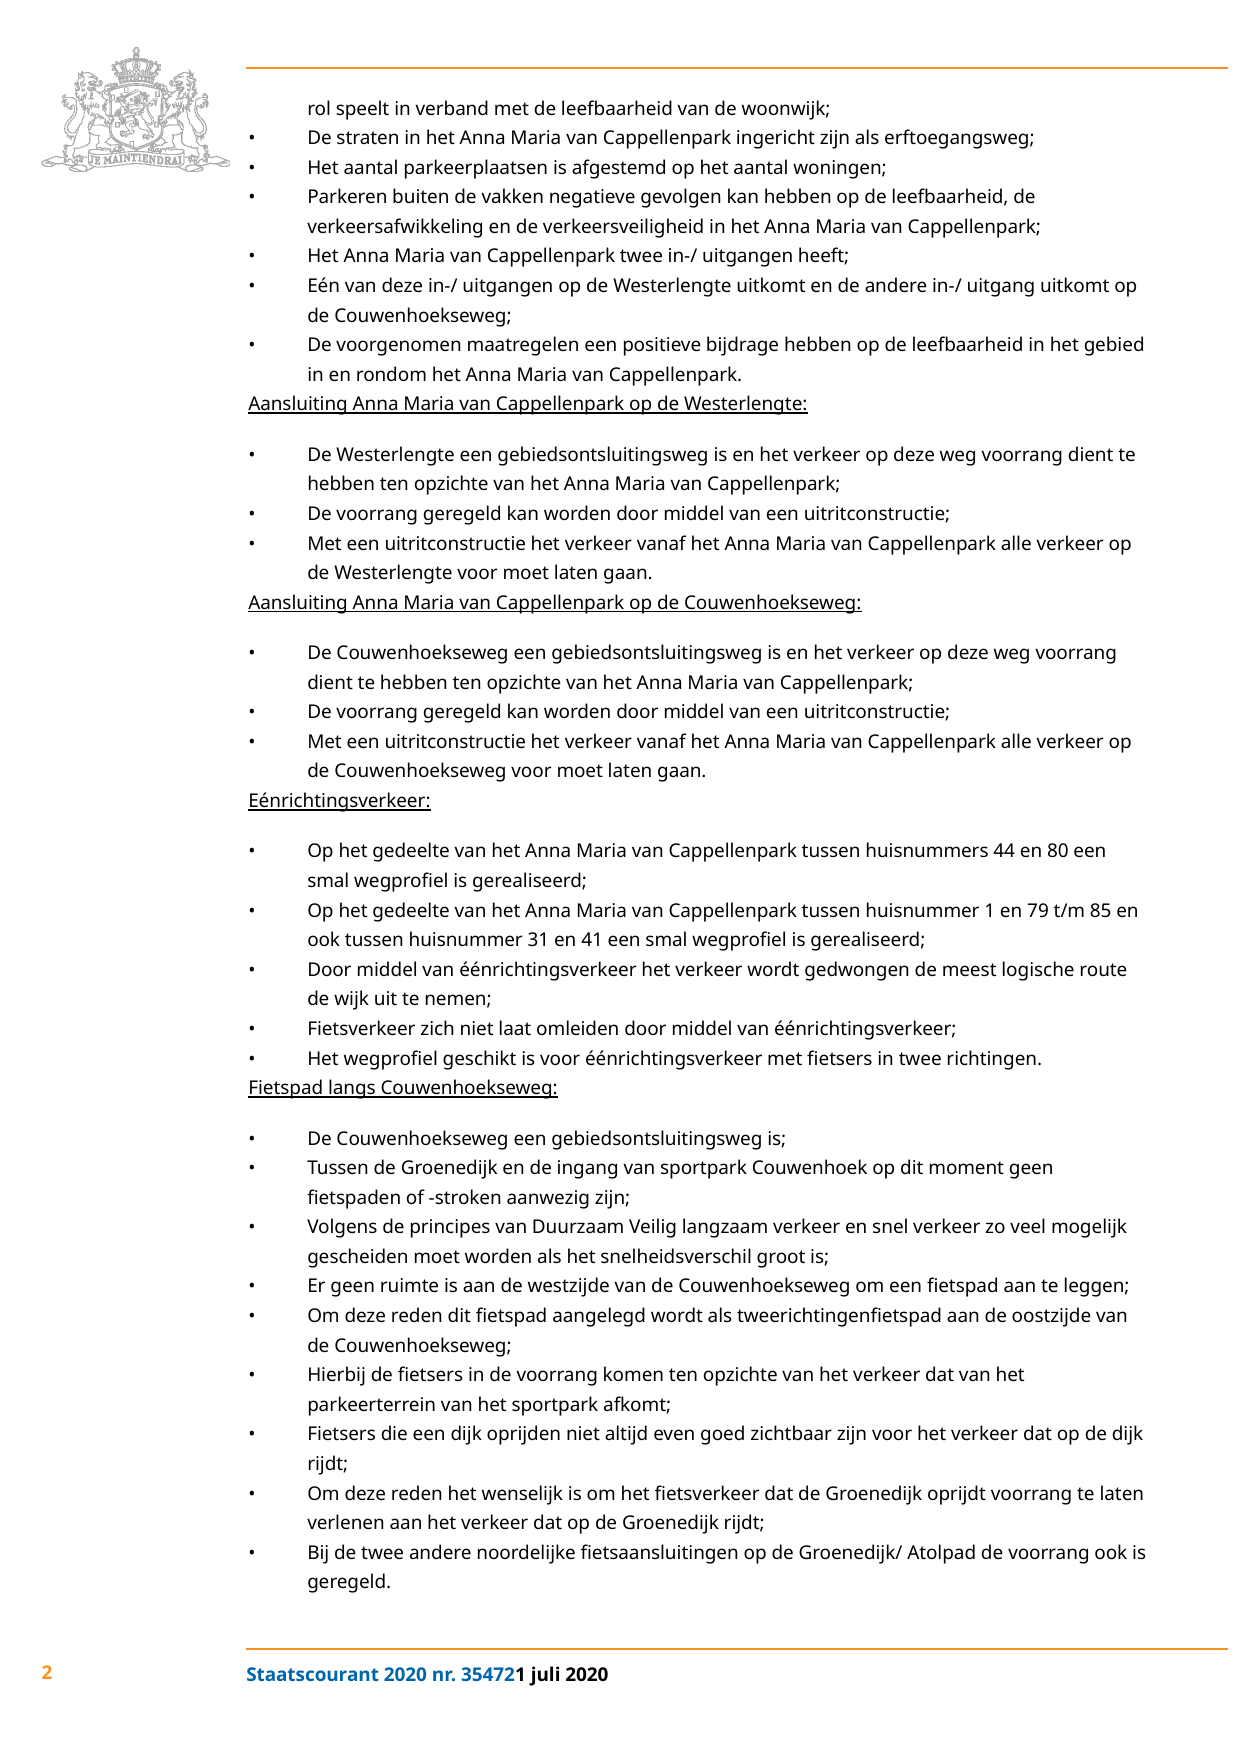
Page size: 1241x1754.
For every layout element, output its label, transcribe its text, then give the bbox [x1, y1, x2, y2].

text Aansluiting Anna Maria van Cappellenpark op de Westerlengte: [248, 391, 1152, 416]
list Op het gedeelte van het Anna Maria van Cappellenpark tussen huisnummers 44 en 80 een smal wegprofiel is gerealiseerd; [248, 838, 1152, 893]
list rol speelt in verband met de leefbaarheid van de woonwijk; [248, 95, 1152, 121]
list Om deze reden het wenselijk is om het fietsverkeer dat de Groenedijk oprijdt voorrang te laten verlenen aan het verkeer dat op de Groenedijk rijdt; [248, 1480, 1152, 1535]
list De straten in het Anna Maria van Cappellenpark ingericht zijn als erftoegangsweg; [248, 124, 1152, 150]
list Op het gedeelte van het Anna Maria van Cappellenpark tussen huisnummer 1 en 79 t/m 85 en ook tussen huisnummer 31 en 41 een smal wegprofiel is gerealiseerd; [248, 897, 1152, 952]
list Het Anna Maria van Cappellenpark twee in-/ uitgangen heeft; [248, 243, 1152, 268]
list Fietsers die een dijk oprijden niet altijd even goed zichtbaar zijn voor het verkeer dat op de dijk rijdt; [248, 1421, 1152, 1476]
list Parkeren buiten de vakken negatieve gevolgen kan hebben op de leefbaarheid, de verkeersafwikkeling en de verkeersveiligheid in het Anna Maria van Cappellenpark; [248, 183, 1152, 239]
list De voorrang geregeld kan worden door middel van een uitritconstructie; [248, 500, 1152, 526]
list De Couwenhoekseweg een gebiedsontsluitingsweg is en het verkeer op deze weg voorrang dient te hebben ten opzichte van het Anna Maria van Cappellenpark; [248, 639, 1152, 695]
list Het wegprofiel geschikt is voor éénrichtingsverkeer met fietsers in twee richtingen. [248, 1045, 1152, 1071]
list Fietsverkeer zich niet laat omleiden door middel van éénrichtingsverkeer; [248, 1015, 1152, 1041]
list Door middel van éénrichtingsverkeer het verkeer wordt gedwongen de meest logische route de wijk uit te nemen; [248, 956, 1152, 1011]
list De voorrang geregeld kan worden door middel van een uitritconstructie; [248, 698, 1152, 724]
list Om deze reden dit fietspad aangelegd wordt als tweerichtingenfietspad aan de oostzijde van de Couwenhoekseweg; [248, 1302, 1152, 1358]
list Volgens de principes van Duurzaam Veilig langzaam verkeer en snel verkeer zo veel mogelijk gescheiden moet worden als het snelheidsverschil groot is; [248, 1213, 1152, 1269]
list De Westerlengte een gebiedsontsluitingsweg is en het verkeer op deze weg voorrang dient te hebben ten opzichte van het Anna Maria van Cappellenpark; [248, 441, 1152, 496]
list Eén van deze in-/ uitgangen op de Westerlengte uitkomt en de andere in-/ uitgang uitkomt op de Couwenhoekseweg; [248, 272, 1152, 328]
list Bij de twee andere noordelijke fietsaansluitingen op de Groenedijk/ Atolpad de voorrang ook is geregeld. [248, 1539, 1152, 1594]
list Hierbij de fietsers in de voorrang komen ten opzichte van het verkeer dat van het parkeerterrein van het sportpark afkomt; [248, 1361, 1152, 1417]
text Fietspad langs Couwenhoekseweg: [248, 1074, 1152, 1100]
list De Couwenhoekseweg een gebiedsontsluitingsweg is; [248, 1125, 1152, 1151]
list Er geen ruimte is aan de westzijde van de Couwenhoekseweg om een fietspad aan te leggen; [248, 1273, 1152, 1298]
text Eénrichtingsverkeer: [248, 787, 1152, 813]
list Met een uitritconstructie het verkeer vanaf het Anna Maria van Cappellenpark alle verkeer op de Westerlengte voor moet laten gaan. [248, 530, 1152, 585]
picture [41, 47, 231, 172]
text Aansluiting Anna Maria van Cappellenpark op de Couwenhoekseweg: [248, 589, 1152, 615]
list Tussen de Groenedijk en de ingang van sportpark Couwenhoek op dit moment geen fietspaden of -stroken aanwezig zijn; [248, 1154, 1152, 1210]
list De voorgenomen maatregelen een positieve bijdrage hebben op de leefbaarheid in het gebied in en rondom het Anna Maria van Cappellenpark. [248, 331, 1152, 387]
list Met een uitritconstructie het verkeer vanaf het Anna Maria van Cappellenpark alle verkeer op de Couwenhoekseweg voor moet laten gaan. [248, 728, 1152, 783]
list Het aantal parkeerplaatsen is afgestemd op het aantal woningen; [248, 154, 1152, 180]
